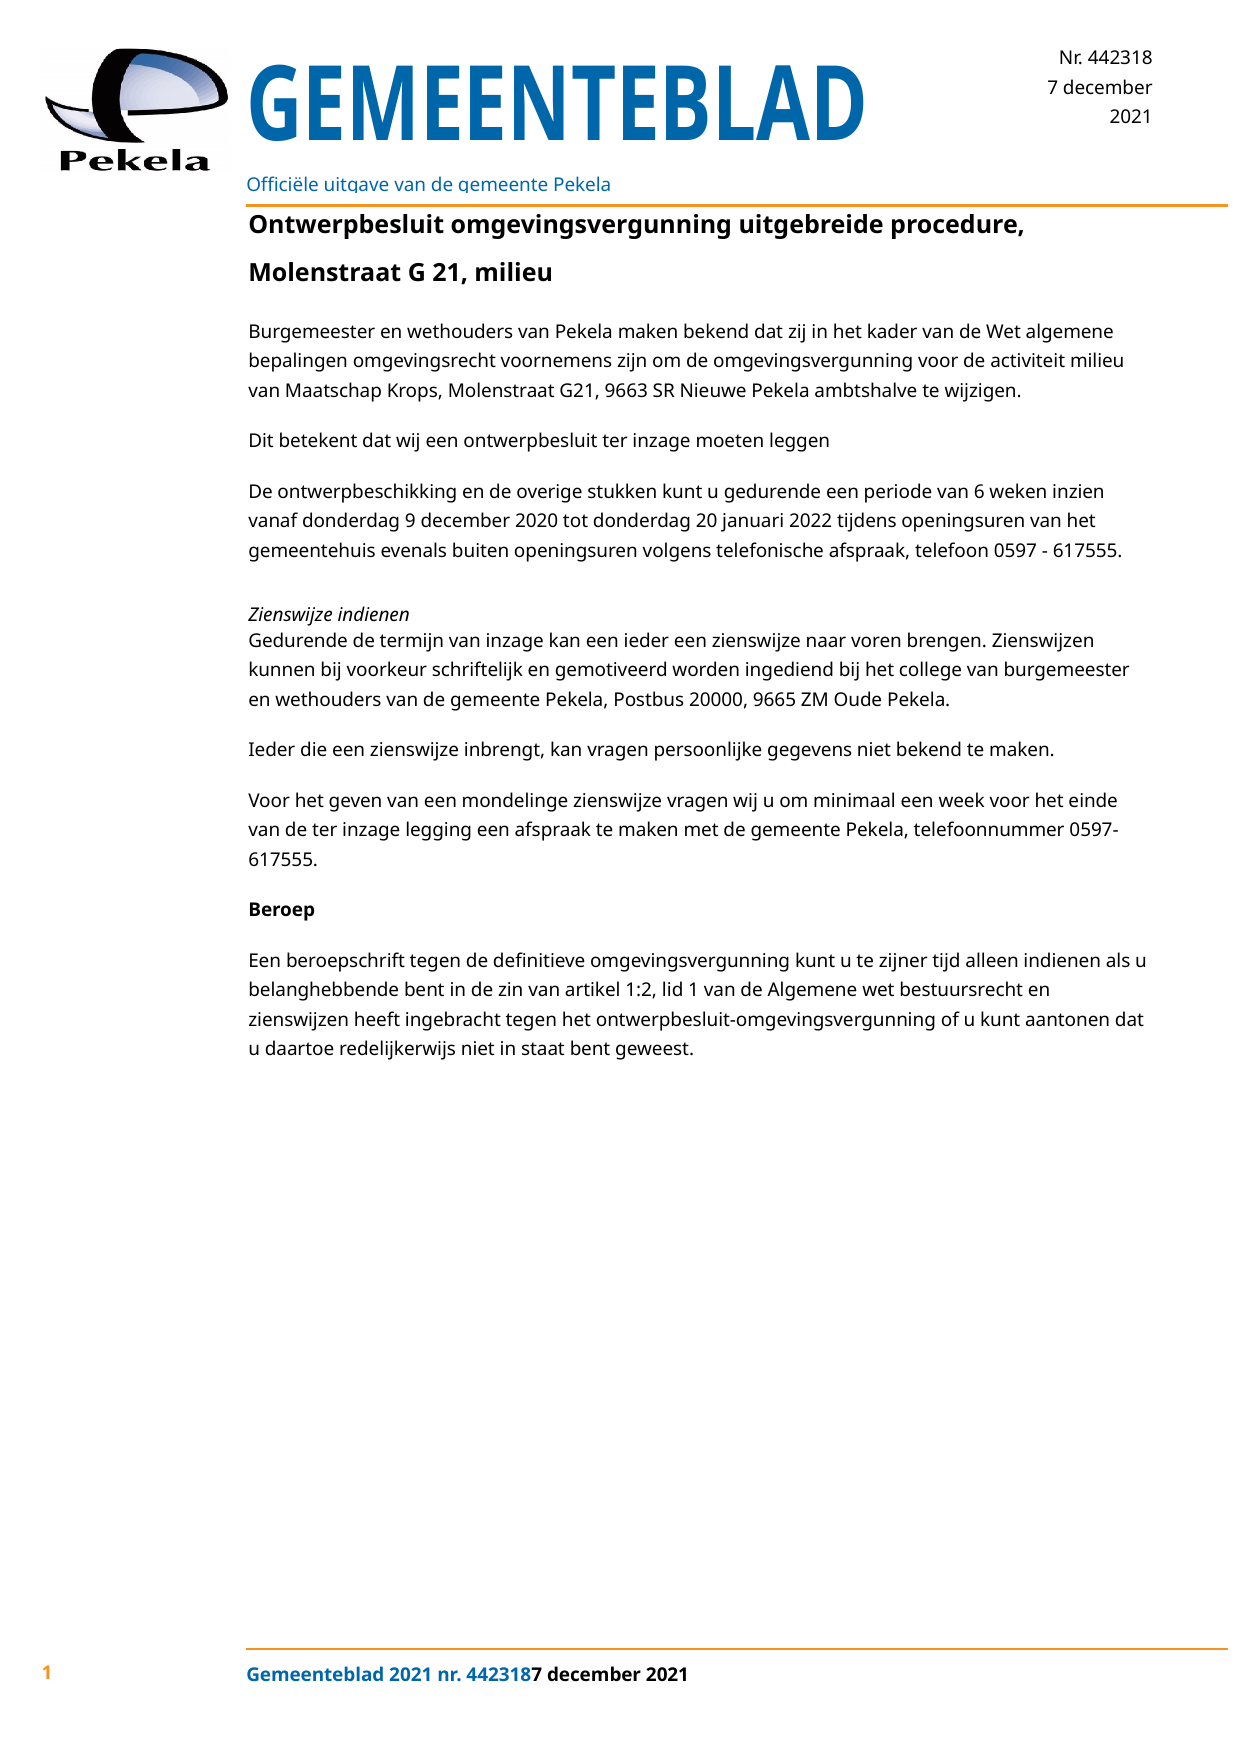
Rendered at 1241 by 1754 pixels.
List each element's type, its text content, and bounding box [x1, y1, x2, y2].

text Ieder die een zienswijze inbrengt, kan vragen persoonlijke gegevens niet bekend te maken. [248, 736, 1152, 762]
text Voor het geven van een mondelinge zienswijze vragen wij u om minimaal een week voor het einde van de ter inzage legging een afspraak te maken met de gemeente Pekela, telefoonnummer 0597-617555. [248, 787, 1152, 872]
text De ontwerpbeschikking en de overige stukken kunt u gedurende een periode van 6 weken inzien vanaf donderdag 9 december 2020 tot donderdag 20 januari 2022 tijdens openingsuren van het gemeentehuis evenals buiten openingsuren volgens telefonische afspraak, telefoon 0597 - 617555. [248, 478, 1152, 563]
text Zienswijze indienen [248, 601, 1152, 627]
text Dit betekent dat wij een ontwerpbesluit ter inzage moeten leggen [248, 427, 1152, 453]
picture [41, 47, 231, 172]
text Ontwerpbesluit omgevingsvergunning uitgebreide procedure, Molenstraat G 21, milieu [248, 207, 1152, 288]
text Beroep [248, 896, 1152, 922]
text Een beroepschrift tegen de definitieve omgevingsvergunning kunt u te zijner tijd alleen indienen als u belanghebbende bent in de zin van artikel 1:2, lid 1 van de Algemene wet bestuursrecht en zienswijzen heeft ingebracht tegen het ontwerpbesluit-omgevingsvergunning of u kunt aantonen dat u daartoe redelijkerwijs niet in staat bent geweest. [248, 947, 1152, 1061]
text Burgemeester en wethouders van Pekela maken bekend dat zij in het kader van de Wet algemene bepalingen omgevingsrecht voornemens zijn om de omgevingsvergunning voor de activiteit milieu van Maatschap Krops, Molenstraat G21, 9663 SR Nieuwe Pekela ambtshalve te wijzigen. [248, 318, 1152, 403]
text Gedurende de termijn van inzage kan een ieder een zienswijze naar voren brengen. Zienswijzen kunnen bij voorkeur schriftelijk en gemotiveerd worden ingediend bij het college van burgemeester en wethouders van de gemeente Pekela, Postbus 20000, 9665 ZM Oude Pekela. [248, 627, 1152, 712]
